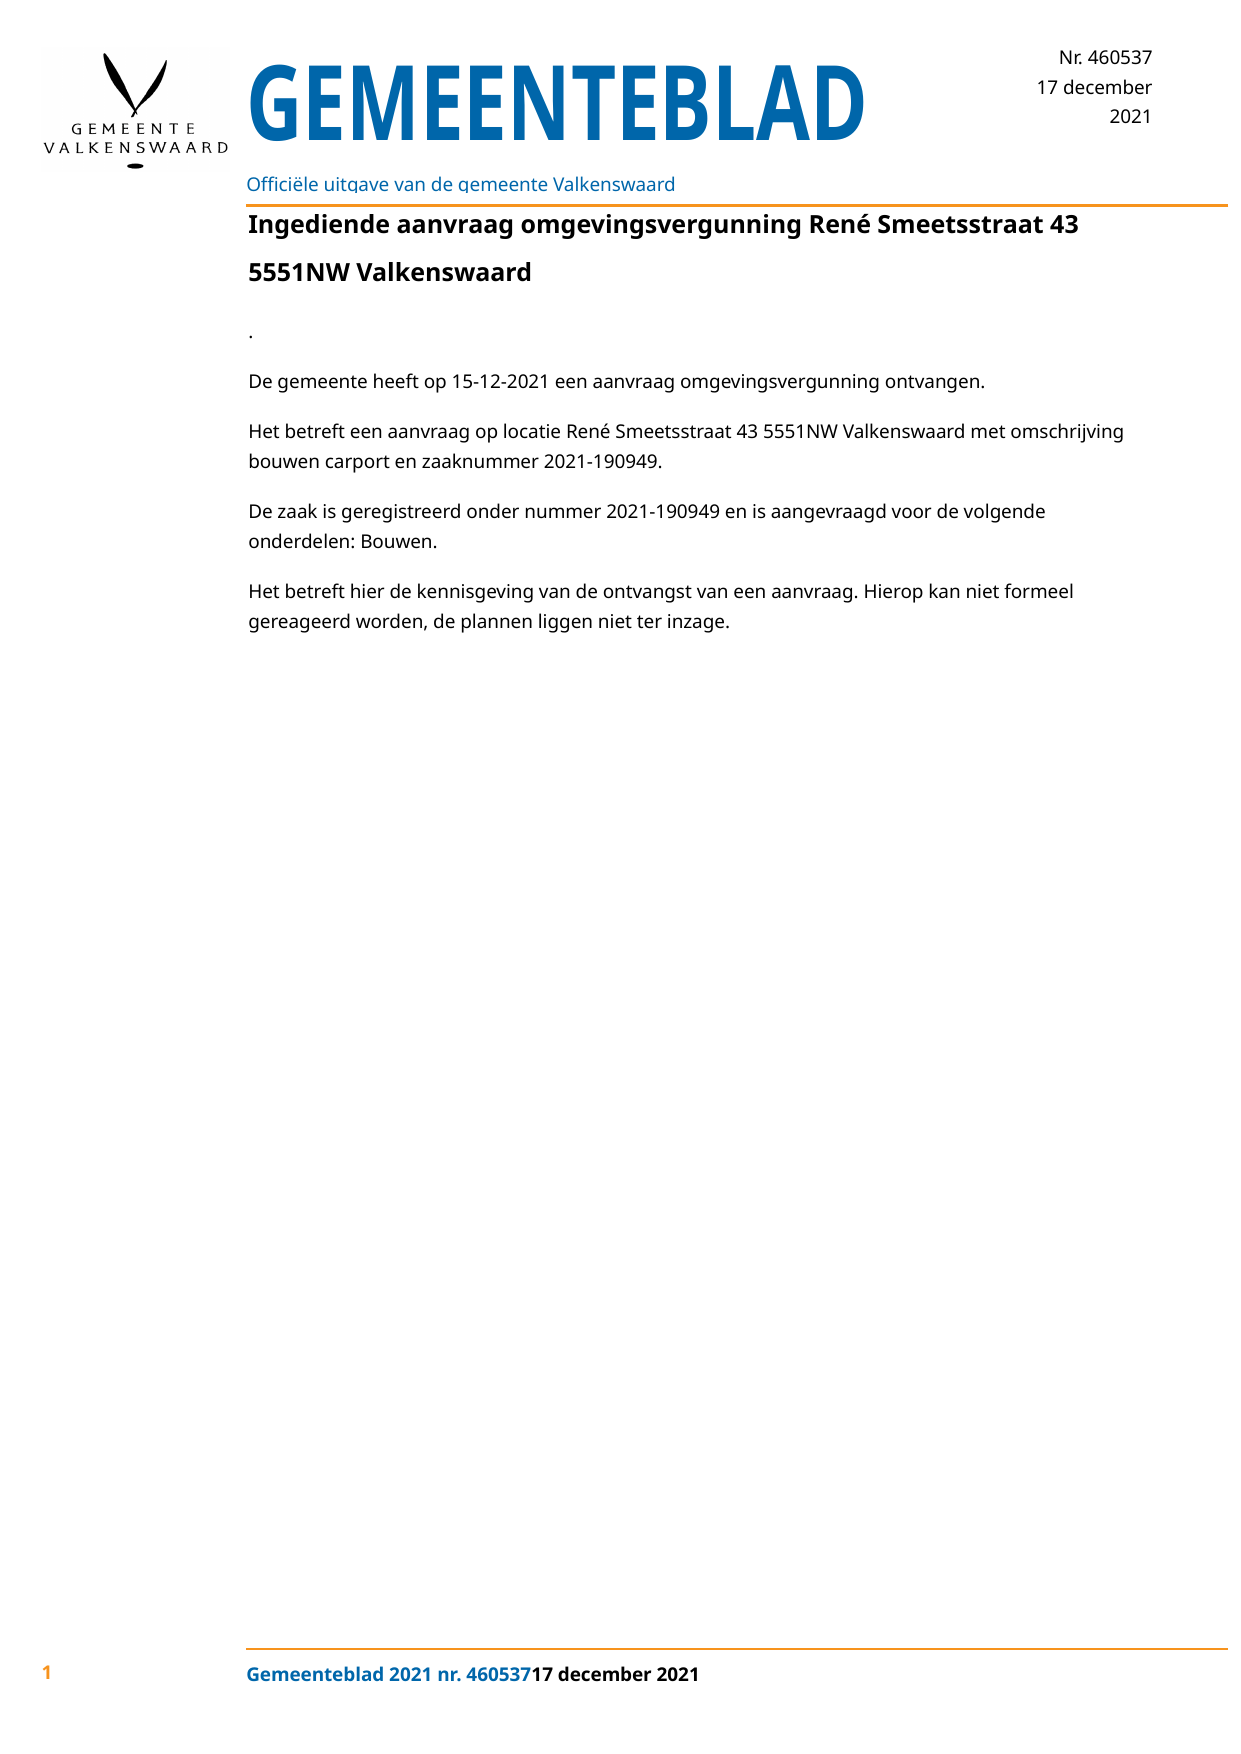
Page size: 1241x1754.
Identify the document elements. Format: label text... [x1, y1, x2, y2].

text . [248, 318, 1152, 344]
picture [41, 47, 231, 172]
text De zaak is geregistreerd onder nummer 2021-190949 en is aangevraagd voor de volgende onderdelen: Bouwen. [248, 499, 1152, 554]
text Het betreft een aanvraag op locatie René Smeetsstraat 43 5551NW Valkenswaard met omschrijving bouwen carport en zaaknummer 2021-190949. [248, 419, 1152, 474]
text Het betreft hier de kennisgeving van de ontvangst van een aanvraag. Hierop kan niet formeel gereageerd worden, de plannen liggen niet ter inzage. [248, 579, 1152, 634]
text Ingediende aanvraag omgevingsvergunning René Smeetsstraat 43 5551NW Valkenswaard [248, 207, 1152, 288]
text De gemeente heeft op 15-12-2021 een aanvraag omgevingsvergunning ontvangen. [248, 368, 1152, 394]
